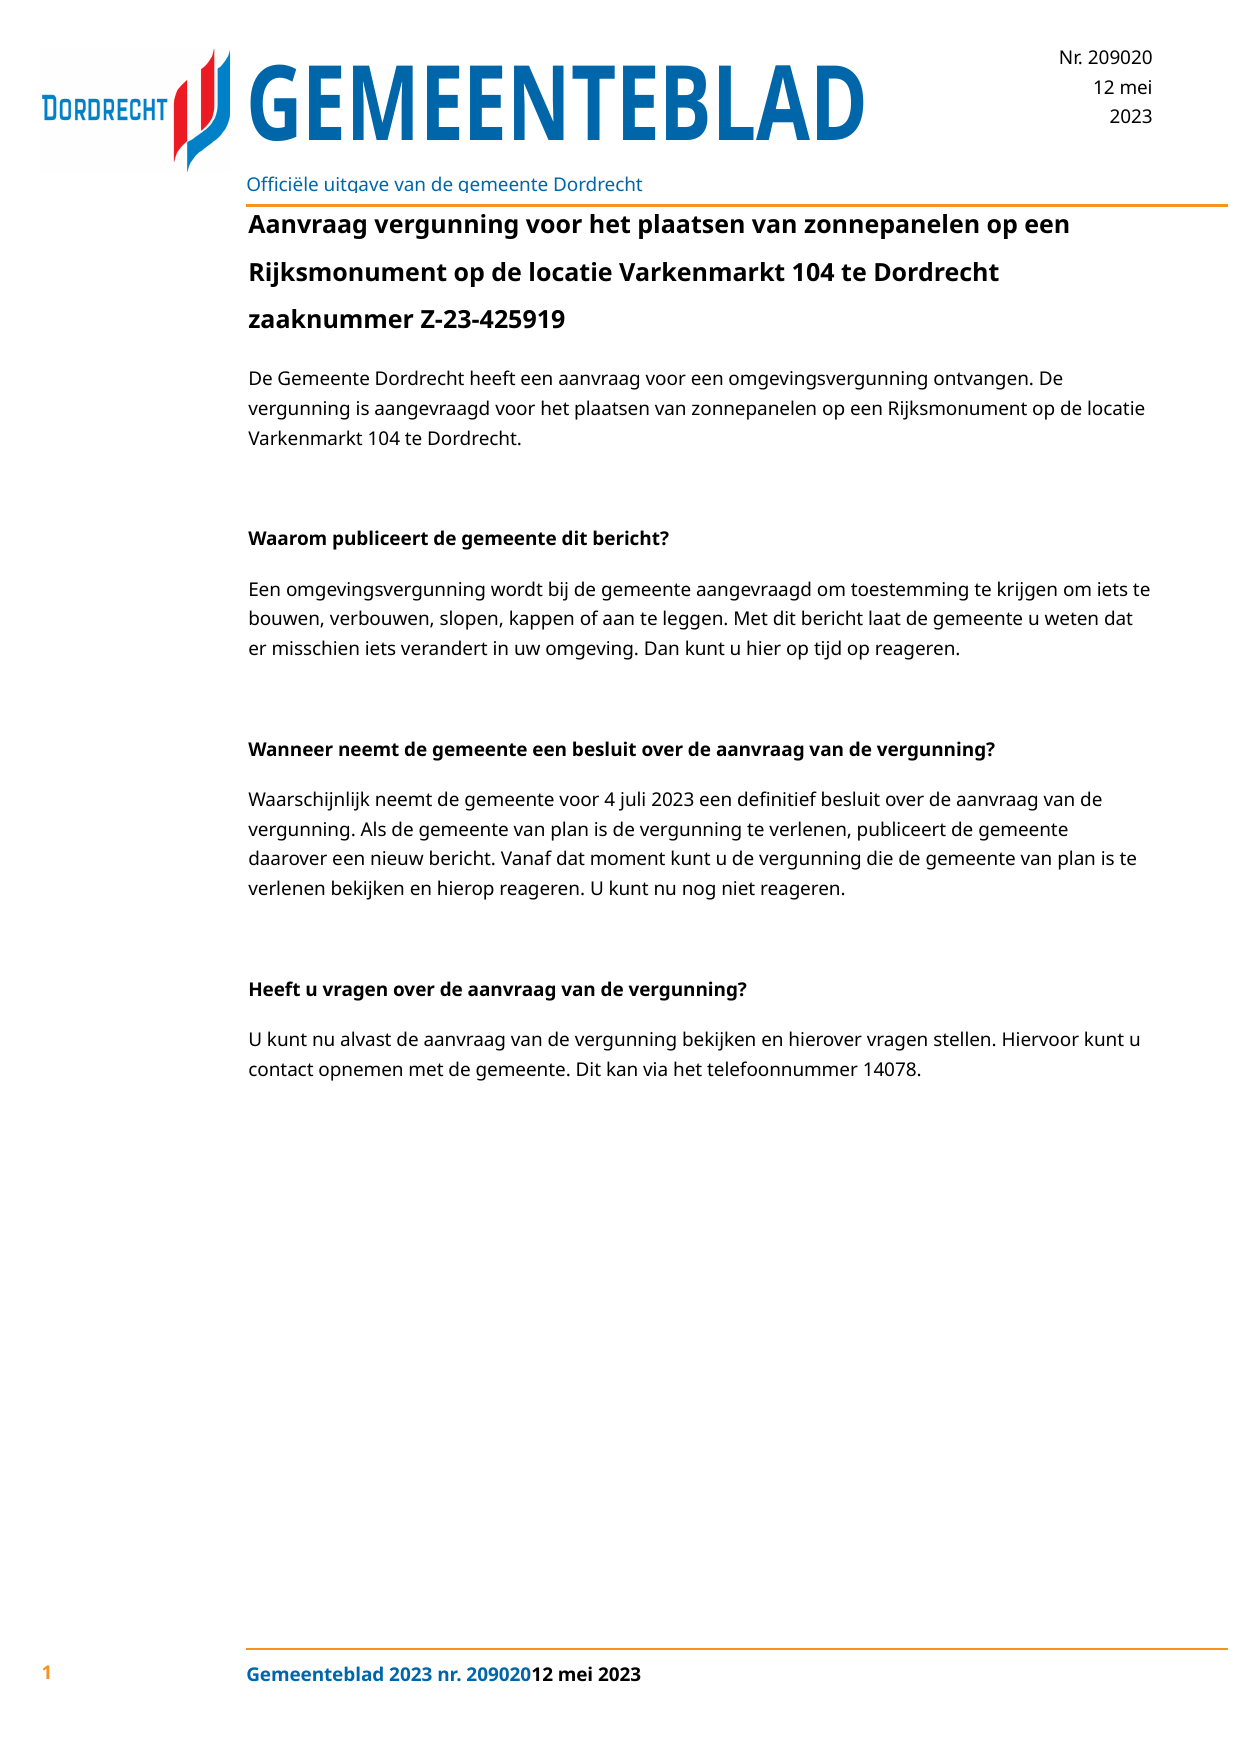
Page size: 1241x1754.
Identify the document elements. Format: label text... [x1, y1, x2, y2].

text De Gemeente Dordrecht heeft een aanvraag voor een omgevingsvergunning ontvangen. De vergunning is aangevraagd voor het plaatsen van zonnepanelen op een Rijksmonument op de locatie Varkenmarkt 104 te Dordrecht. [248, 366, 1152, 450]
picture [41, 47, 231, 172]
text Een omgevingsvergunning wordt bij de gemeente aangevraagd om toestemming te krijgen om iets te bouwen, verbouwen, slopen, kappen of aan te leggen. Met dit bericht laat de gemeente u weten dat er misschien iets verandert in uw omgeving. Dan kunt u hier op tijd op reageren. [248, 576, 1152, 661]
text U kunt nu alvast de aanvraag van de vergunning bekijken en hierover vragen stellen. Hiervoor kunt u contact opnemen met de gemeente. Dit kan via het telefoonnummer 14078. [248, 1026, 1152, 1082]
text Heeft u vragen over de aanvraag van de vergunning? [248, 976, 1152, 1002]
text Waarschijnlijk neemt de gemeente voor 4 juli 2023 een definitief besluit over de aanvraag van de vergunning. Als de gemeente van plan is de vergunning te verlenen, publiceert de gemeente daarover een nieuw bericht. Vanaf dat moment kunt u de vergunning die de gemeente van plan is te verlenen bekijken en hierop reageren. U kunt nu nog niet reageren. [248, 786, 1152, 901]
text Waarom publiceert de gemeente dit bericht? [248, 526, 1152, 551]
text Wanneer neemt de gemeente een besluit over de aanvraag van de vergunning? [248, 736, 1152, 762]
text Aanvraag vergunning voor het plaatsen van zonnepanelen op een Rijksmonument op de locatie Varkenmarkt 104 te Dordrecht zaaknummer Z-23-425919 [248, 207, 1152, 336]
